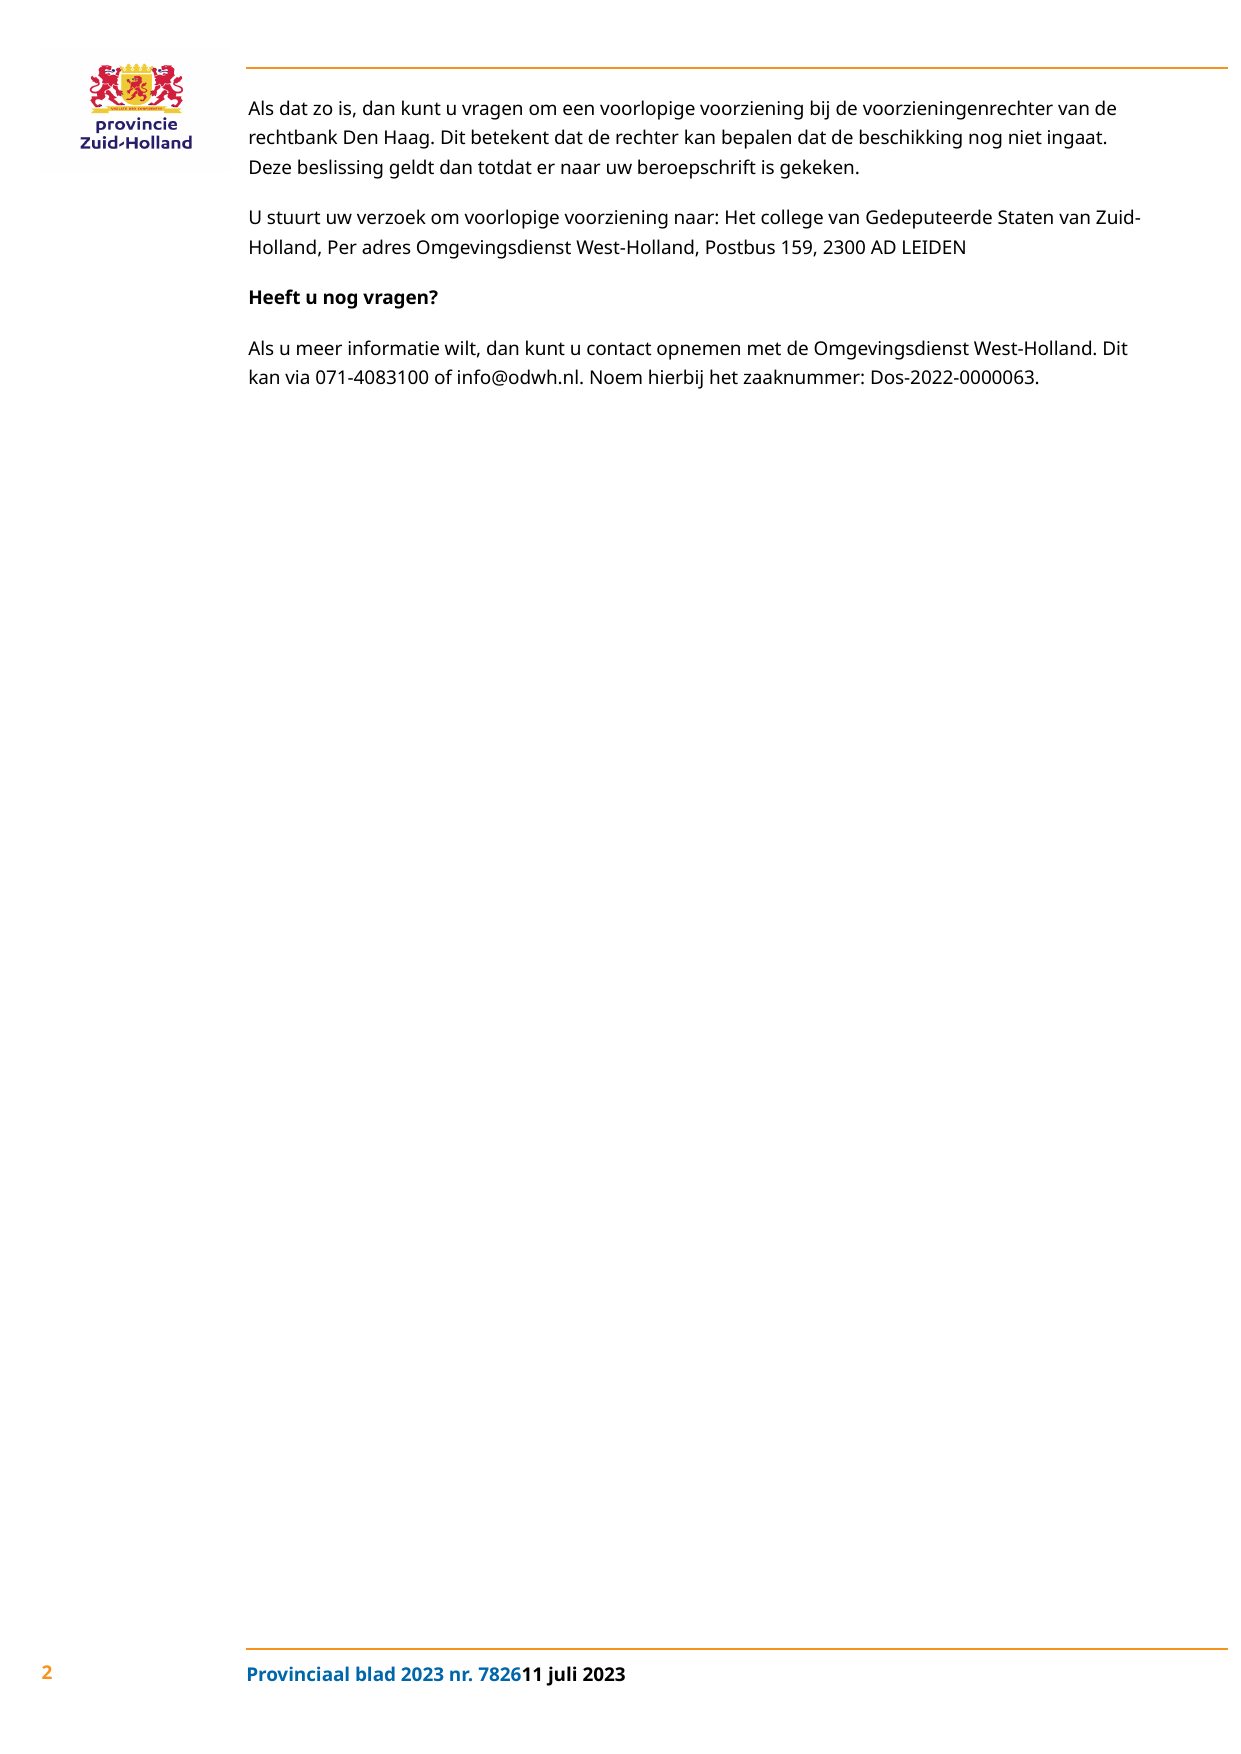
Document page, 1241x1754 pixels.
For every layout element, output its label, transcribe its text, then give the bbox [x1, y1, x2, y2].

text Als u meer informatie wilt, dan kunt u contact opnemen met de Omgevingsdienst West-Holland. Dit kan via 071-4083100 of info@odwh.nl. Noem hierbij het zaaknummer: Dos-2022-0000063. [248, 335, 1152, 390]
picture [41, 47, 231, 172]
text Heeft u nog vragen? [248, 284, 1152, 310]
text U stuurt uw verzoek om voorlopige voorziening naar: Het college van Gedeputeerde Staten van Zuid-Holland, Per adres Omgevingsdienst West-Holland, Postbus 159, 2300 AD LEIDEN [248, 204, 1152, 260]
text Als dat zo is, dan kunt u vragen om een voorlopige voorziening bij de voorzieningenrechter van de rechtbank Den Haag. Dit betekent dat de rechter kan bepalen dat de beschikking nog niet ingaat. Deze beslissing geldt dan totdat er naar uw beroepschrift is gekeken. [248, 95, 1152, 180]
